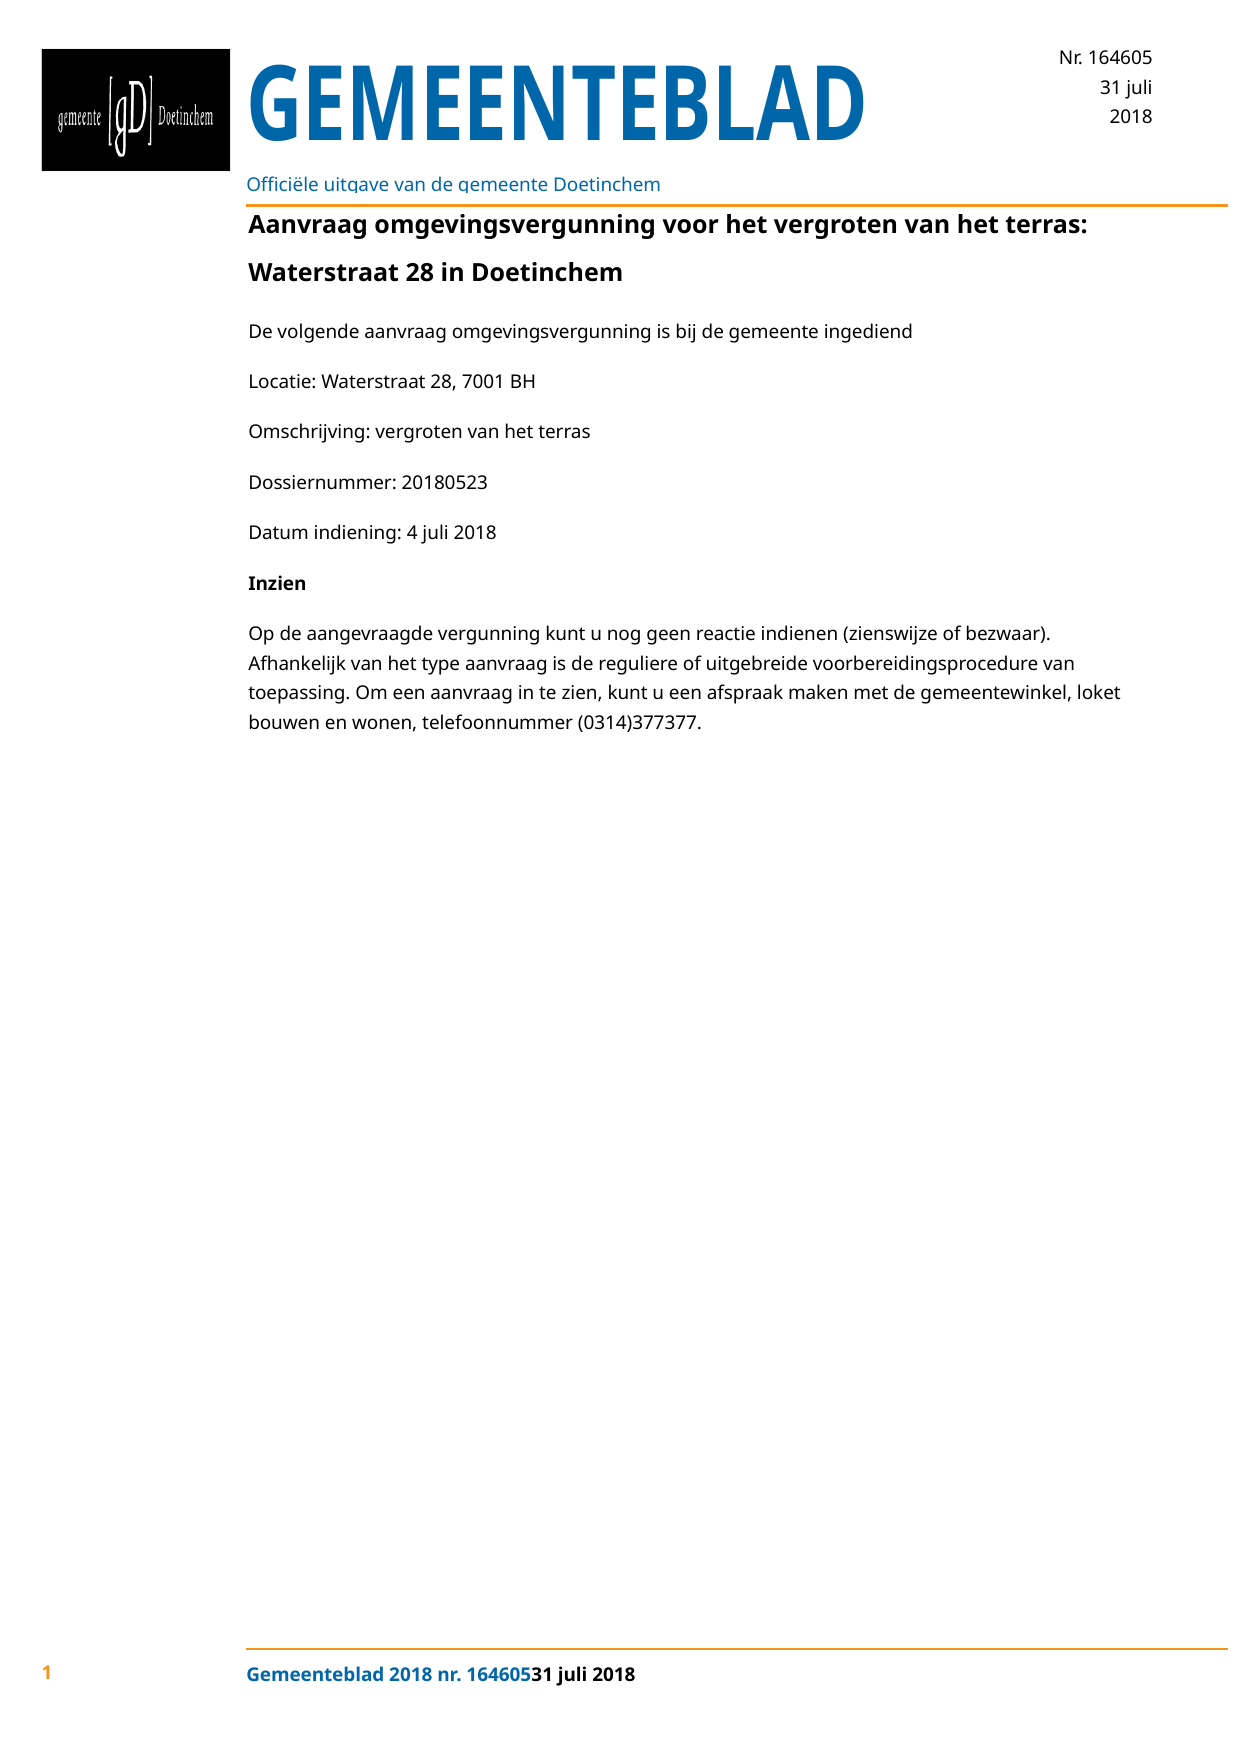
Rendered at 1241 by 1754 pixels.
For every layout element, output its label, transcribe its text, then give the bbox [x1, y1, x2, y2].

text Datum indiening: 4 juli 2018 [248, 519, 1152, 545]
text Inzien [248, 570, 1152, 596]
text De volgende aanvraag omgevingsvergunning is bij de gemeente ingediend [248, 318, 1152, 344]
text Omschrijving: vergroten van het terras [248, 419, 1152, 444]
picture [41, 47, 231, 172]
text Op de aangevraagde vergunning kunt u nog geen reactie indienen (zienswijze of bezwaar). Afhankelijk van het type aanvraag is de reguliere of uitgebreide voorbereidingsprocedure van toepassing. Om een aanvraag in te zien, kunt u een afspraak maken met de gemeentewinkel, loket bouwen en wonen, telefoonnummer (0314)377377. [248, 620, 1152, 735]
text Aanvraag omgevingsvergunning voor het vergroten van het terras: Waterstraat 28 in Doetinchem [248, 207, 1152, 288]
text Dossiernummer: 20180523 [248, 469, 1152, 495]
text Locatie: Waterstraat 28, 7001 BH [248, 368, 1152, 394]
